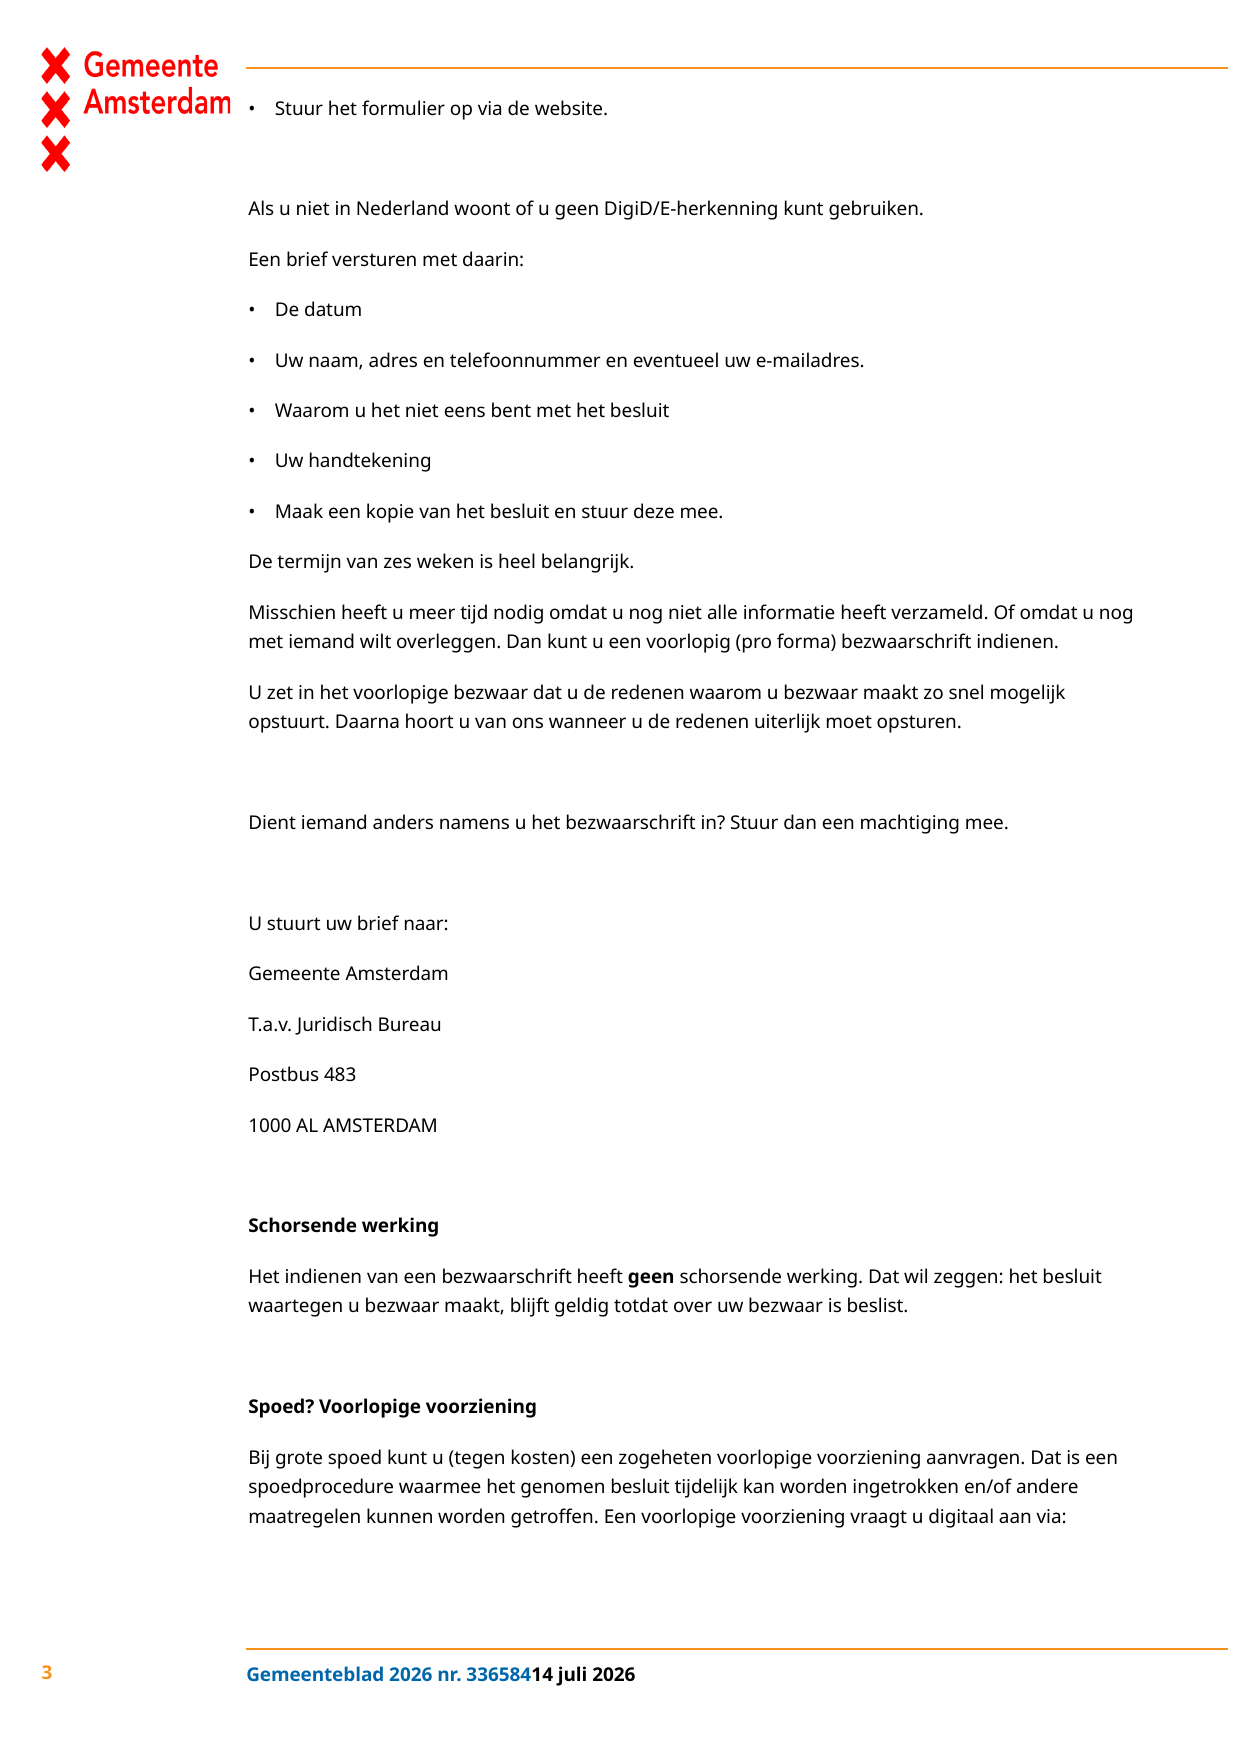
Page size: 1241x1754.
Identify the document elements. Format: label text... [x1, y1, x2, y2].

text • Uw naam, adres en telefoonnummer en eventueel uw e-mailadres. [248, 347, 1152, 373]
text Als u niet in Nederland woont of u geen DigiD/E-herkenning kunt gebruiken. [248, 196, 1152, 221]
text Bij grote spoed kunt u (tegen kosten) een zogeheten voorlopige voorziening aanvragen. Dat is een spoedprocedure waarmee het genomen besluit tijdelijk kan worden ingetrokken en/of andere maatregelen kunnen worden getroffen. Een voorlopige voorziening vraagt u digitaal aan via: [248, 1444, 1152, 1529]
text Spoed? Voorlopige voorziening [248, 1393, 1152, 1419]
text • Maak een kopie van het besluit en stuur deze mee. [248, 498, 1152, 524]
text 1000 AL AMSTERDAM [248, 1112, 1152, 1138]
text U stuurt uw brief naar: [248, 910, 1152, 936]
text Misschien heeft u meer tijd nodig omdat u nog niet alle informatie heeft verzameld. Of omdat u nog met iemand wilt overleggen. Dan kunt u een voorlopig (pro forma) bezwaarschrift indienen. [248, 599, 1152, 654]
text U zet in het voorlopige bezwaar dat u de redenen waarom u bezwaar maakt zo snel mogelijk opstuurt. Daarna hoort u van ons wanneer u de redenen uiterlijk moet opsturen. [248, 679, 1152, 734]
text T.a.v. Juridisch Bureau [248, 1011, 1152, 1037]
text Postbus 483 [248, 1061, 1152, 1087]
text Een brief versturen met daarin: [248, 246, 1152, 272]
text • Stuur het formulier op via de website. [248, 95, 1152, 121]
text Gemeente Amsterdam [248, 961, 1152, 986]
picture [41, 47, 231, 172]
text • Waarom u het niet eens bent met het besluit [248, 397, 1152, 423]
text De termijn van zes weken is heel belangrijk. [248, 548, 1152, 574]
text • De datum [248, 296, 1152, 322]
text • Uw handtekening [248, 448, 1152, 473]
text Dient iemand anders namens u het bezwaarschrift in? Stuur dan een machtiging mee. [248, 809, 1152, 835]
text Het indienen van een bezwaarschrift heeft geen schorsende werking. Dat wil zeggen: het besluit waartegen u bezwaar maakt, blijft geldig totdat over uw bezwaar is beslist. [248, 1263, 1152, 1318]
text Schorsende werking [248, 1213, 1152, 1238]
